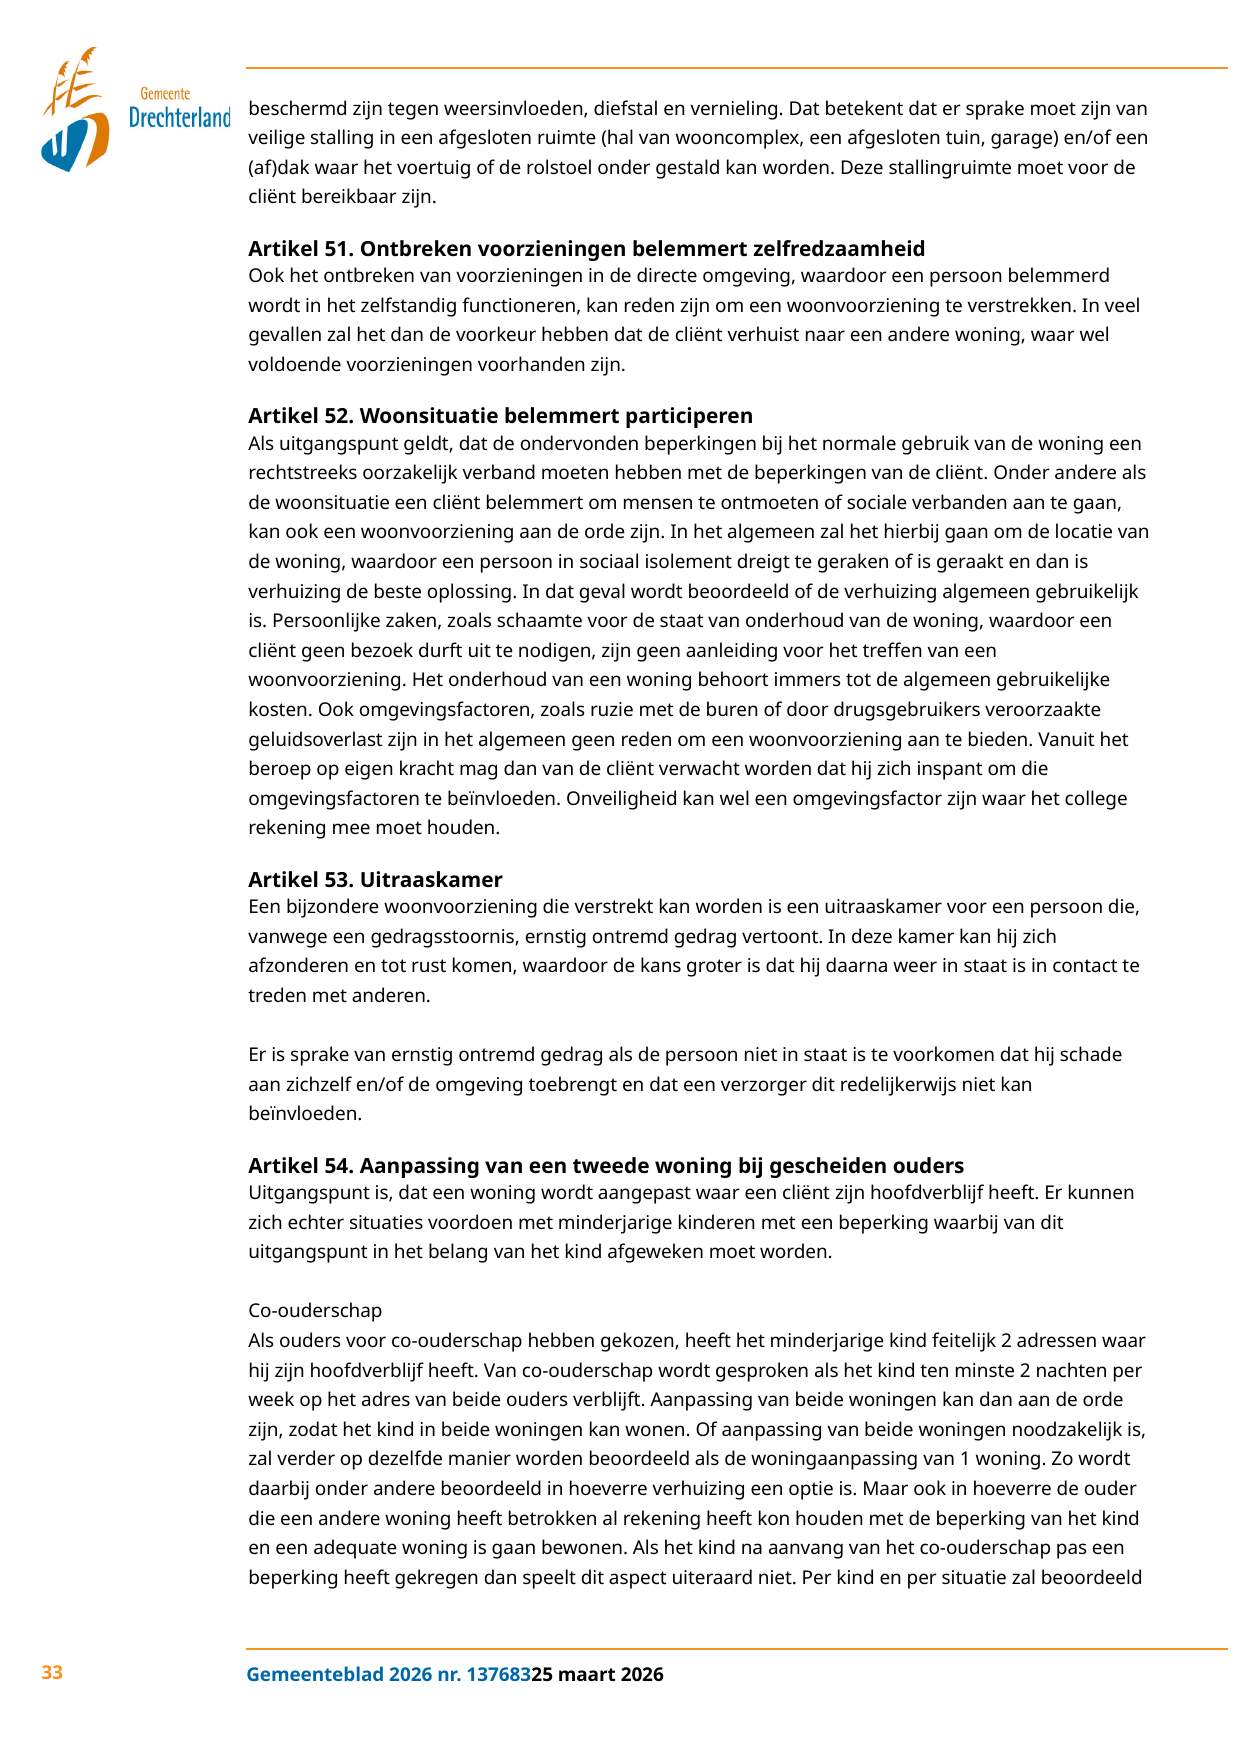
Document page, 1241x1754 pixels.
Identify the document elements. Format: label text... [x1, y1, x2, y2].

text Een bijzondere woonvoorziening die verstrekt kan worden is een uitraaskamer voor een persoon die, vanwege een gedragsstoornis, ernstig ontremd gedrag vertoont. In deze kamer kan hij zich afzonderen en tot rust komen, waardoor de kans groter is dat hij daarna weer in staat is in contact te treden met anderen. [248, 893, 1152, 1008]
text Co-ouderschap [248, 1298, 1152, 1323]
picture [41, 47, 231, 172]
text Artikel 54. Aanpassing van een tweede woning bij gescheiden ouders [248, 1151, 1152, 1179]
picture [226, 115, 231, 124]
picture [41, 158, 64, 172]
text beschermd zijn tegen weersinvloeden, diefstal en vernieling. Dat betekent dat er sprake moet zijn van veilige stalling in een afgesloten ruimte (hal van wooncomplex, een afgesloten tuin, garage) en/of een (af)dak waar het voertuig of de rolstoel onder gestald kan worden. Deze stallingruimte moet voor de cliënt bereikbaar zijn. [248, 95, 1152, 209]
text Uitgangspunt is, dat een woning wordt aangepast waar een cliënt zijn hoofdverblijf heeft. Er kunnen zich echter situaties voordoen met minderjarige kinderen met een beperking waarbij van dit uitgangspunt in het belang van het kind afgeweken moet worden. [248, 1179, 1152, 1264]
text Artikel 52. Woonsituatie belemmert participeren [248, 402, 1152, 430]
text Artikel 53. Uitraaskamer [248, 865, 1152, 893]
text Als uitgangspunt geldt, dat de ondervonden beperkingen bij het normale gebruik van de woning een rechtstreeks oorzakelijk verband moeten hebben met de beperkingen van de cliënt. Onder andere als de woonsituatie een cliënt belemmert om mensen te ontmoeten of sociale verbanden aan te gaan, kan ook een woonvoorziening aan de orde zijn. In het algemeen zal het hierbij gaan om de locatie van de woning, waardoor een persoon in sociaal isolement dreigt te geraken of is geraakt en dan is verhuizing de beste oplossing. In dat geval wordt beoordeeld of de verhuizing algemeen gebruikelijk is. Persoonlijke zaken, zoals schaamte voor de staat van onderhoud van de woning, waardoor een cliënt geen bezoek durft uit te nodigen, zijn geen aanleiding voor het treffen van een woonvoorziening. Het onderhoud van een woning behoort immers tot de algemeen gebruikelijke kosten. Ook omgevingsfactoren, zoals ruzie met de buren of door drugsgebruikers veroorzaakte geluidsoverlast zijn in het algemeen geen reden om een woonvoorziening aan te bieden. Vanuit het beroep op eigen kracht mag dan van de cliënt verwacht worden dat hij zich inspant om die omgevingsfactoren te beïnvloeden. Onveiligheid kan wel een omgevingsfactor zijn waar het college rekening mee moet houden. [248, 430, 1152, 840]
text Er is sprake van ernstig ontremd gedrag als de persoon niet in staat is te voorkomen dat hij schade aan zichzelf en/of de omgeving toebrengt en dat een verzorger dit redelijkerwijs niet kan beïnvloeden. [248, 1041, 1152, 1126]
text Als ouders voor co-ouderschap hebben gekozen, heeft het minderjarige kind feitelijk 2 adressen waar hij zijn hoofdverblijf heeft. Van co-ouderschap wordt gesproken als het kind ten minste 2 nachten per week op het adres van beide ouders verblijft. Aanpassing van beide woningen kan dan aan de orde zijn, zodat het kind in beide woningen kan wonen. Of aanpassing van beide woningen noodzakelijk is, zal verder op dezelfde manier worden beoordeeld als de woningaanpassing van 1 woning. Zo wordt daarbij onder andere beoordeeld in hoeverre verhuizing een optie is. Maar ook in hoeverre de ouder die een andere woning heeft betrokken al rekening heeft kon houden met de beperking van het kind en een adequate woning is gaan bewonen. Als het kind na aanvang van het co-ouderschap pas een beperking heeft gekregen dan speelt dit aspect uiteraard niet. Per kind en per situatie zal beoordeeld [248, 1327, 1152, 1590]
text Artikel 51. Ontbreken voorzieningen belemmert zelfredzaamheid [248, 234, 1152, 262]
text Ook het ontbreken van voorzieningen in de directe omgeving, waardoor een persoon belemmerd wordt in het zelfstandig functioneren, kan reden zijn om een woonvoorziening te verstrekken. In veel gevallen zal het dan de voorkeur hebben dat de cliënt verhuist naar een andere woning, waar wel voldoende voorzieningen voorhanden zijn. [248, 262, 1152, 377]
